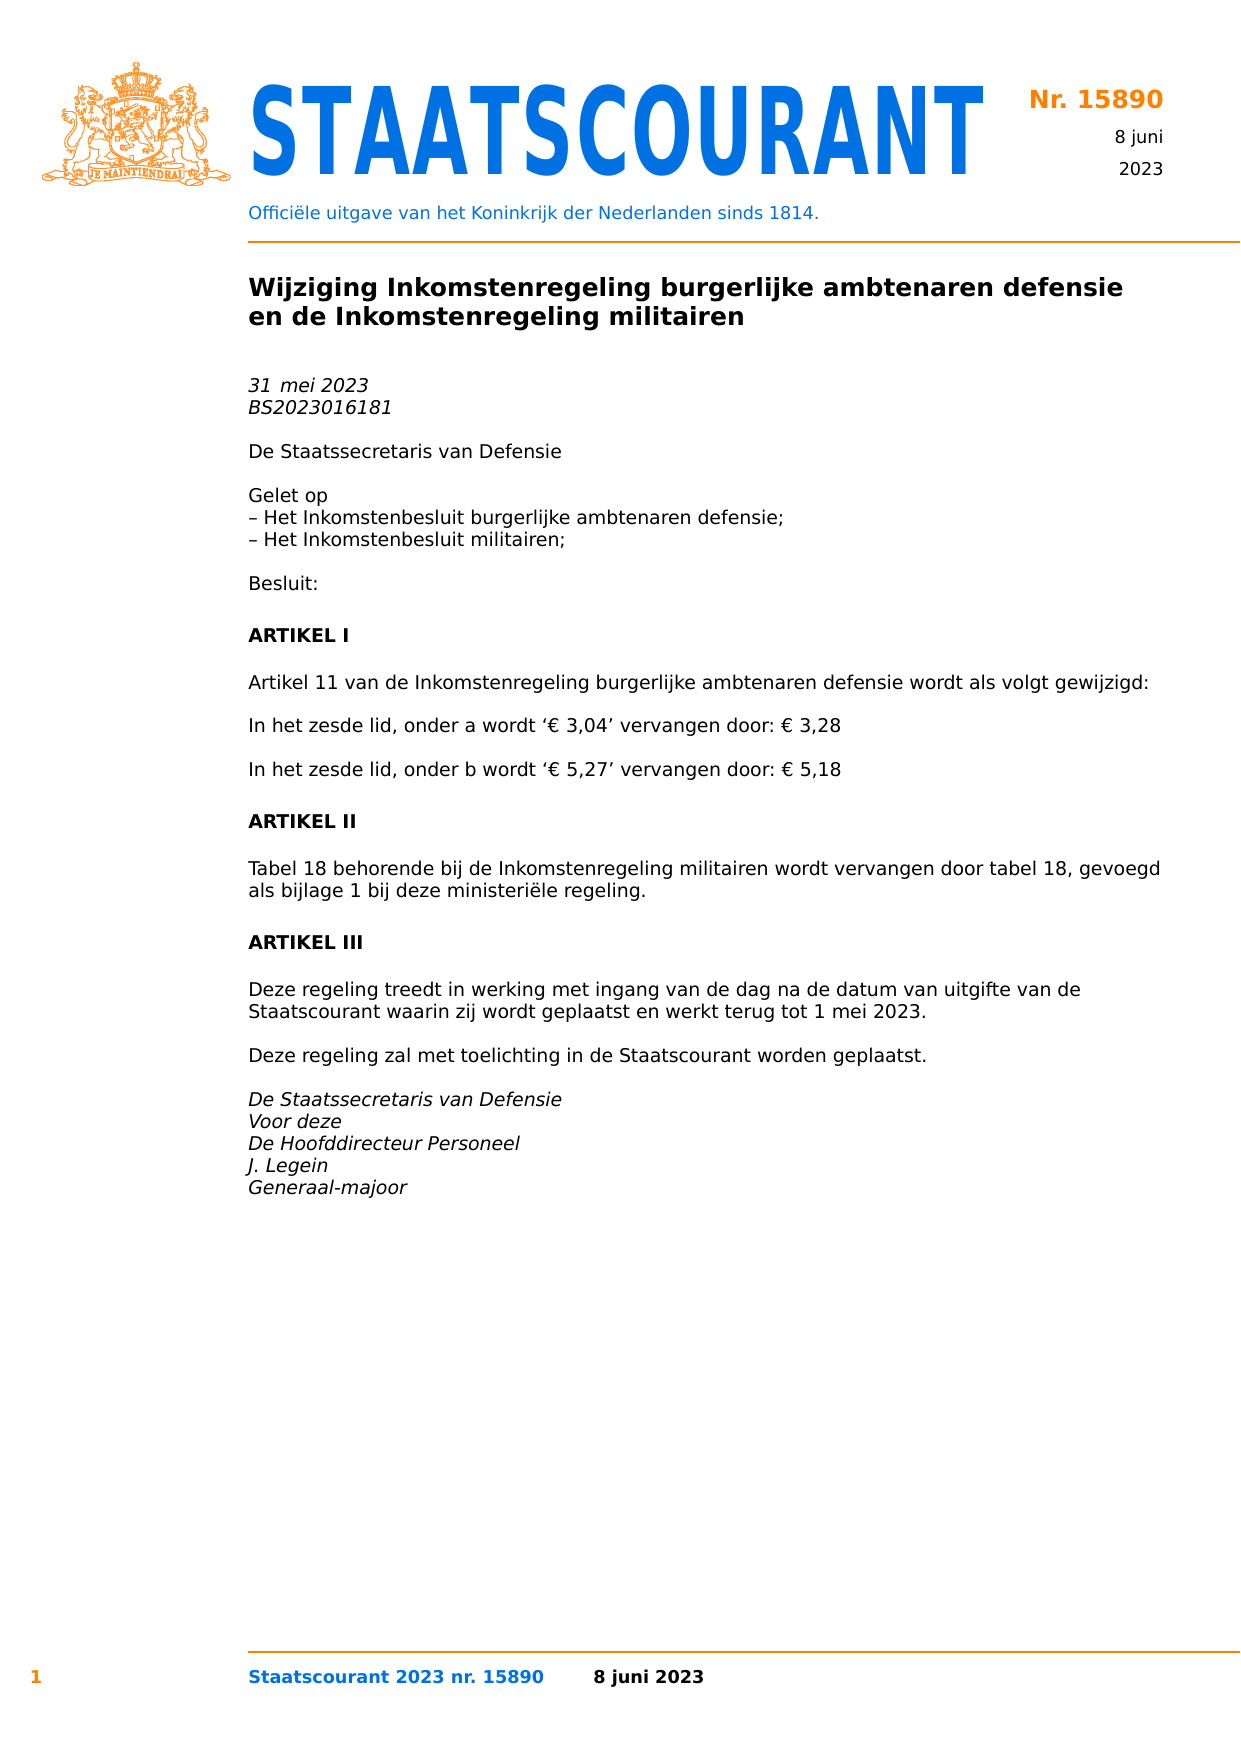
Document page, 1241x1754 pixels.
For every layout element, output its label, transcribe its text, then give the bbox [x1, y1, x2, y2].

subtitle ARTIKEL III [248, 932, 1163, 954]
table_cell 8 juni [998, 121, 1240, 153]
text Tabel 18 behorende bij de Inkomstenregeling militairen wordt vervangen door tabel 18, gevoegd als bijlage 1 bij deze ministeriële regeling. [248, 858, 1163, 902]
text 31 mei 2023 [248, 375, 1163, 397]
text De Staatssecretaris van Defensie Voor deze De Hoofddirecteur Personeel J. Legein Generaal-majoor [248, 1089, 1163, 1199]
text In het zesde lid, onder b wordt ‘€ 5,27’ vervangen door: € 5,18 [248, 759, 1163, 781]
table_header Nr. 15890 [998, 62, 1240, 121]
text BS2023016181 [248, 397, 1163, 419]
text – Het Inkomstenbesluit militairen; [248, 529, 1163, 551]
subtitle Wijziging Inkomstenregeling burgerlijke ambtenaren defensie en de Inkomstenregeling militairen [248, 273, 1163, 331]
text Deze regeling zal met toelichting in de Staatscourant worden geplaatst. [248, 1045, 1163, 1067]
table_cell 2023 [998, 153, 1240, 203]
picture [41, 62, 231, 186]
text In het zesde lid, onder a wordt ‘€ 3,04’ vervangen door: € 3,28 [248, 715, 1163, 737]
text – Het Inkomstenbesluit burgerlijke ambtenaren defensie; [248, 507, 1163, 529]
subtitle ARTIKEL I [248, 624, 1163, 647]
text Gelet op [248, 485, 1163, 507]
table_header STAATSCOURANT [248, 62, 998, 203]
subtitle ARTIKEL II [248, 811, 1163, 833]
text Besluit: [248, 573, 1163, 594]
text Artikel 11 van de Inkomstenregeling burgerlijke ambtenaren defensie wordt als volgt gewijzigd: [248, 672, 1163, 693]
text De Staatssecretaris van Defensie [248, 441, 1163, 463]
table_header [25, 62, 248, 241]
text Deze regeling treedt in werking met ingang van de dag na de datum van uitgifte van de Staatscourant waarin zij wordt geplaatst en werkt terug tot 1 mei 2023. [248, 979, 1163, 1023]
table_cell Officiële uitgave van het Koninkrijk der Nederlanden sinds 1814. [248, 203, 1240, 241]
